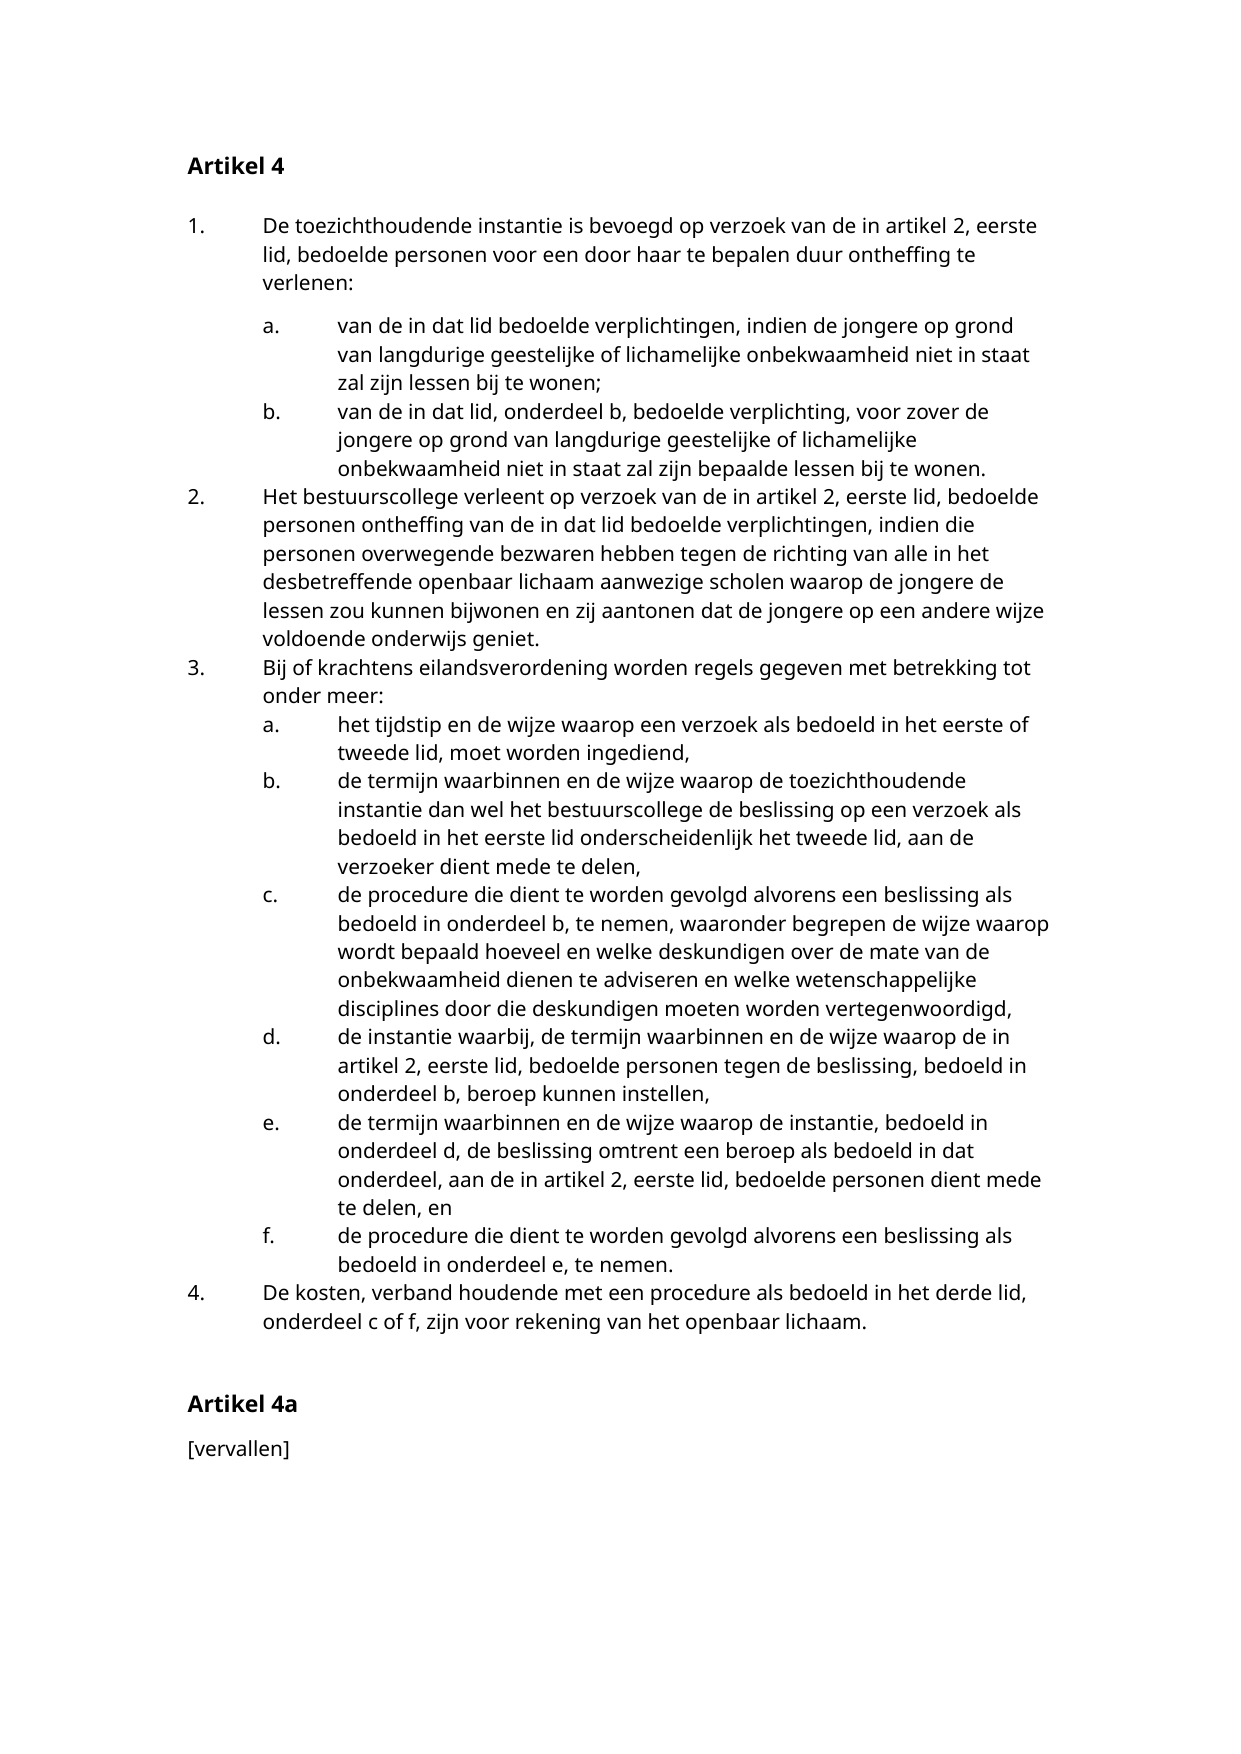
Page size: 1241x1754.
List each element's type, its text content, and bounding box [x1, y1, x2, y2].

list de termijn waarbinnen en de wijze waarop de instantie, bedoeld in onderdeel d, de beslissing omtrent een beroep als bedoeld in dat onderdeel, aan de in artikel 2, eerste lid, bedoelde personen dient mede te delen, en [262, 1108, 1053, 1222]
list Bij of krachtens eilandsverordening worden regels gegeven met betrekking tot onder meer: [187, 653, 1053, 710]
list De toezichthoudende instantie is bevoegd op verzoek van de in artikel 2, eerste lid, bedoelde personen voor een door haar te bepalen duur ontheffing te verlenen: [187, 211, 1053, 297]
list van de in dat lid, onderdeel b, bedoelde verplichting, voor zover de jongere op grond van langdurige geestelijke of lichamelijke onbekwaamheid niet in staat zal zijn bepaalde lessen bij te wonen. [262, 397, 1053, 482]
list de termijn waarbinnen en de wijze waarop de toezichthoudende instantie dan wel het bestuurscollege de beslissing op een verzoek als bedoeld in het eerste lid onderscheidenlijk het tweede lid, aan de verzoeker dient mede te delen, [262, 767, 1053, 880]
list van de in dat lid bedoelde verplichtingen, indien de jongere op grond van langdurige geestelijke of lichamelijke onbekwaamheid niet in staat zal zijn lessen bij te wonen; [262, 312, 1053, 397]
list De kosten, verband houdende met een procedure als bedoeld in het derde lid, onderdeel c of f, zijn voor rekening van het openbaar lichaam. [187, 1278, 1053, 1335]
text [vervallen] [187, 1434, 1053, 1462]
subtitle Artikel 4a [187, 1388, 1053, 1419]
subtitle Artikel 4 [187, 150, 1053, 181]
list Het bestuurscollege verleent op verzoek van de in artikel 2, eerste lid, bedoelde personen ontheffing van de in dat lid bedoelde verplichtingen, indien die personen overwegende bezwaren hebben tegen de richting van alle in het desbetreffende openbaar lichaam aanwezige scholen waarop de jongere de lessen zou kunnen bijwonen en zij aantonen dat de jongere op een andere wijze voldoende onderwijs geniet. [187, 482, 1053, 653]
list het tijdstip en de wijze waarop een verzoek als bedoeld in het eerste of tweede lid, moet worden ingediend, [262, 710, 1053, 767]
list de procedure die dient te worden gevolgd alvorens een beslissing als bedoeld in onderdeel e, te nemen. [262, 1222, 1053, 1278]
list de instantie waarbij, de termijn waarbinnen en de wijze waarop de in artikel 2, eerste lid, bedoelde personen tegen de beslissing, bedoeld in onderdeel b, beroep kunnen instellen, [262, 1022, 1053, 1108]
list de procedure die dient te worden gevolgd alvorens een beslissing als bedoeld in onderdeel b, te nemen, waaronder begrepen de wijze waarop wordt bepaald hoeveel en welke deskundigen over de mate van de onbekwaamheid dienen te adviseren en welke wetenschappelijke disciplines door die deskundigen moeten worden vertegenwoordigd, [262, 880, 1053, 1022]
